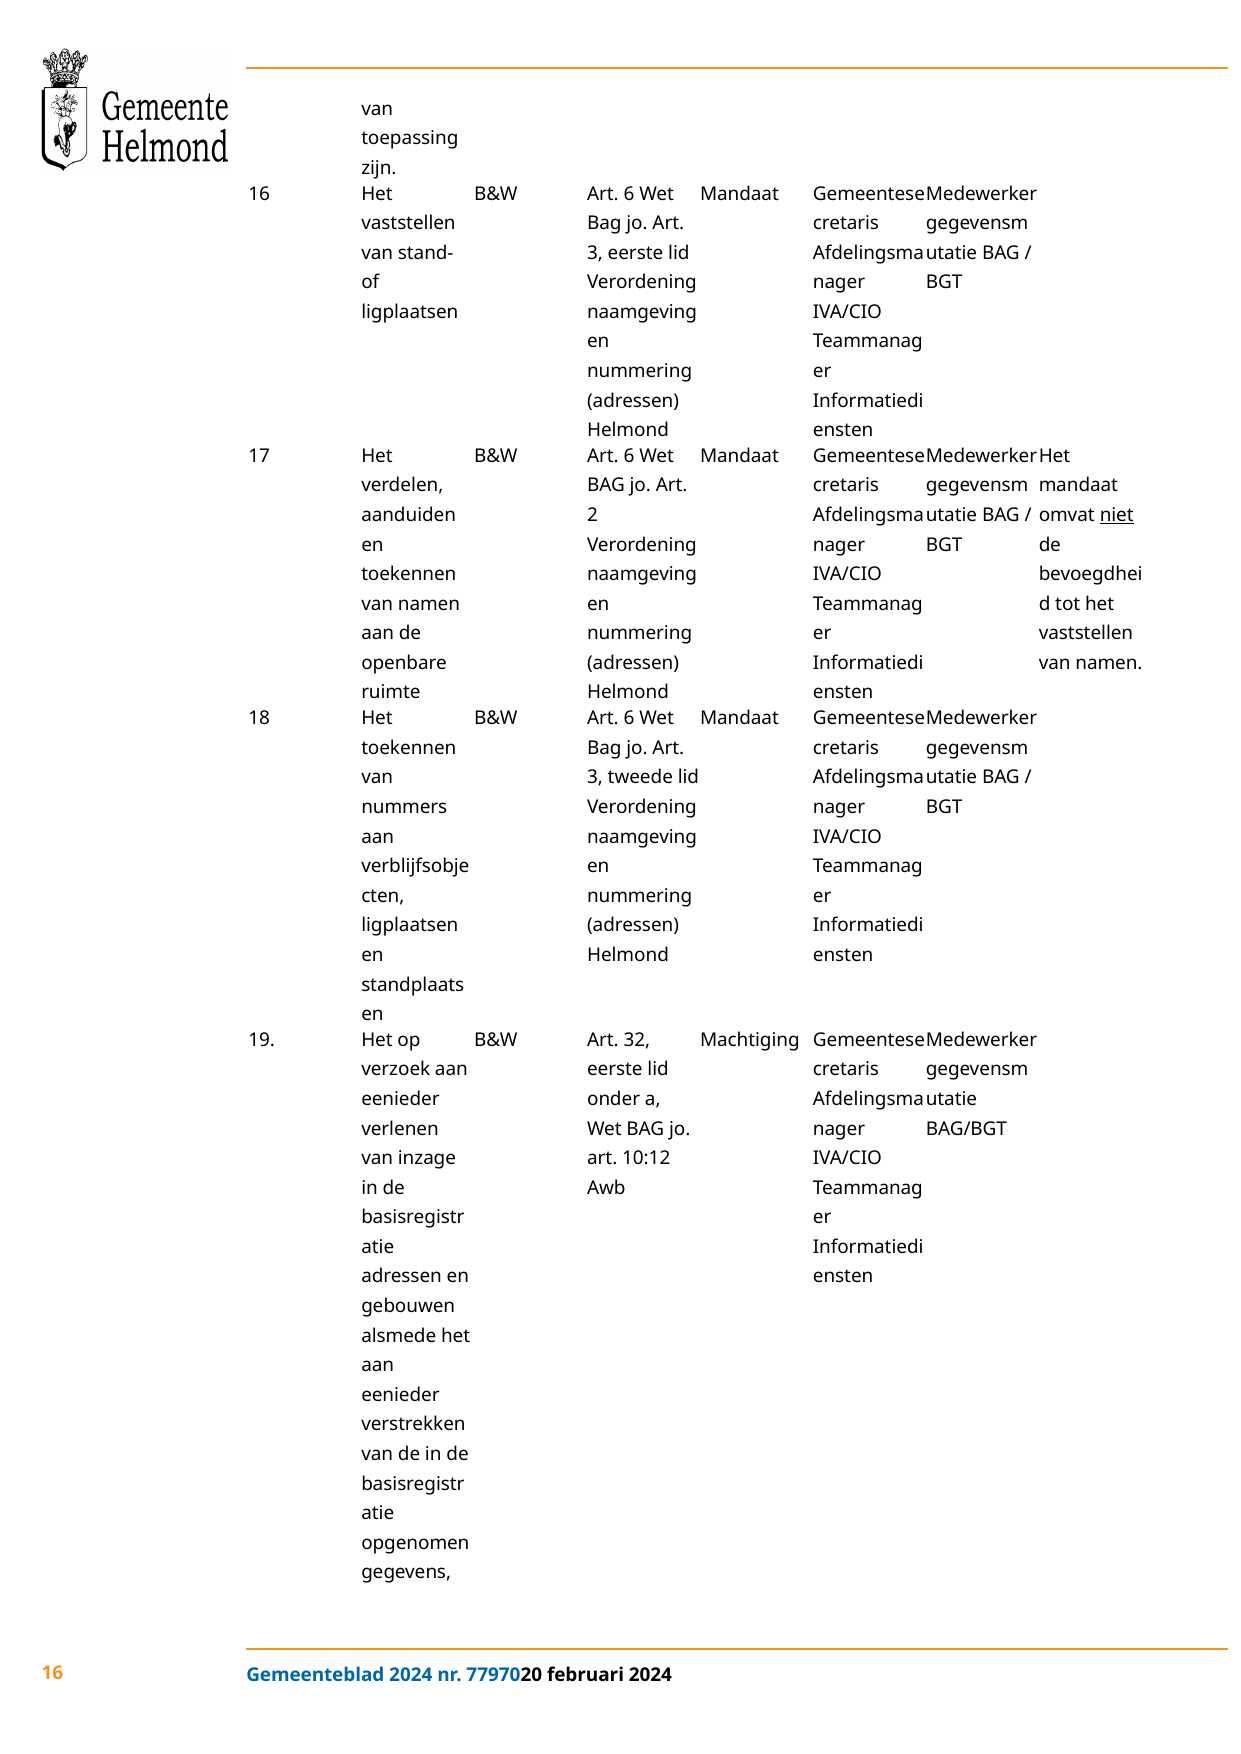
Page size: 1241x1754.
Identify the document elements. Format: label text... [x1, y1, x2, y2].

table_cell [1039, 95, 1152, 180]
table_cell Medewerker gegevensmutatie BAG/BGT [926, 1026, 1038, 1584]
table_cell Art. 6 Wet Bag jo. Art. 3, tweede lid Verordening naamgeving en nummering (adressen) Helmond [587, 705, 700, 1026]
table_cell [474, 95, 587, 180]
table_cell [248, 95, 361, 180]
table_cell Het verdelen, aanduiden en toekennen van namen aan de openbare ruimte [361, 442, 474, 704]
table_cell Art. 32, eerste lid onder a, Wet BAG jo. art. 10:12 Awb [587, 1026, 700, 1584]
table_cell [1039, 180, 1152, 442]
table_cell Het op verzoek aan eenieder verlenen van inzage in de basisregistratie adressen en gebouwen alsmede het aan eenieder verstrekken van de in de basisregistratie opgenomen gegevens, [361, 1026, 474, 1584]
table_cell [700, 95, 813, 180]
table_cell Het mandaat omvat niet de bevoegdheid tot het vaststellen van namen. [1039, 442, 1152, 704]
table_cell B&W [474, 180, 587, 442]
table_cell [813, 95, 926, 180]
table_cell B&W [474, 705, 587, 1026]
table_cell 19. [248, 1026, 361, 1584]
table_cell Mandaat [700, 442, 813, 704]
table_cell Mandaat [700, 180, 813, 442]
table_cell Gemeentesecretaris Afdelingsmanager IVA/CIO Teammanager Informatiediensten [813, 442, 926, 704]
table_cell [1039, 705, 1152, 1026]
table_cell 16 [248, 180, 361, 442]
table_cell Art. 6 Wet BAG jo. Art. 2 Verordening naamgeving en nummering (adressen) Helmond [587, 442, 700, 704]
table_cell [587, 95, 700, 180]
table_cell van toepassing zijn. [361, 95, 474, 180]
table_cell Gemeentesecretaris Afdelingsmanager IVA/CIO Teammanager Informatiediensten [813, 1026, 926, 1584]
table_cell Art. 6 Wet Bag jo. Art. 3, eerste lid Verordening naamgeving en nummering (adressen) Helmond [587, 180, 700, 442]
table_cell 17 [248, 442, 361, 704]
table_cell Gemeentesecretaris Afdelingsmanager IVA/CIO Teammanager Informatiediensten [813, 180, 926, 442]
table_cell Medewerker gegevensmutatie BAG / BGT [926, 442, 1038, 704]
table_cell Medewerker gegevensmutatie BAG / BGT [926, 180, 1038, 442]
table_cell Het toekennen van nummers aan verblijfsobjecten, ligplaatsen en standplaatsen [361, 705, 474, 1026]
table_cell B&W [474, 1026, 587, 1584]
table_cell Gemeentesecretaris Afdelingsmanager IVA/CIO Teammanager Informatiediensten [813, 705, 926, 1026]
table_cell Medewerker gegevensmutatie BAG / BGT [926, 705, 1038, 1026]
table_cell [926, 95, 1038, 180]
table_cell 18 [248, 705, 361, 1026]
table_cell Mandaat [700, 705, 813, 1026]
table_cell Het vaststellen van stand- of ligplaatsen [361, 180, 474, 442]
picture [41, 47, 231, 172]
table_cell [1039, 1026, 1152, 1584]
table_cell Machtiging [700, 1026, 813, 1584]
table_cell B&W [474, 442, 587, 704]
